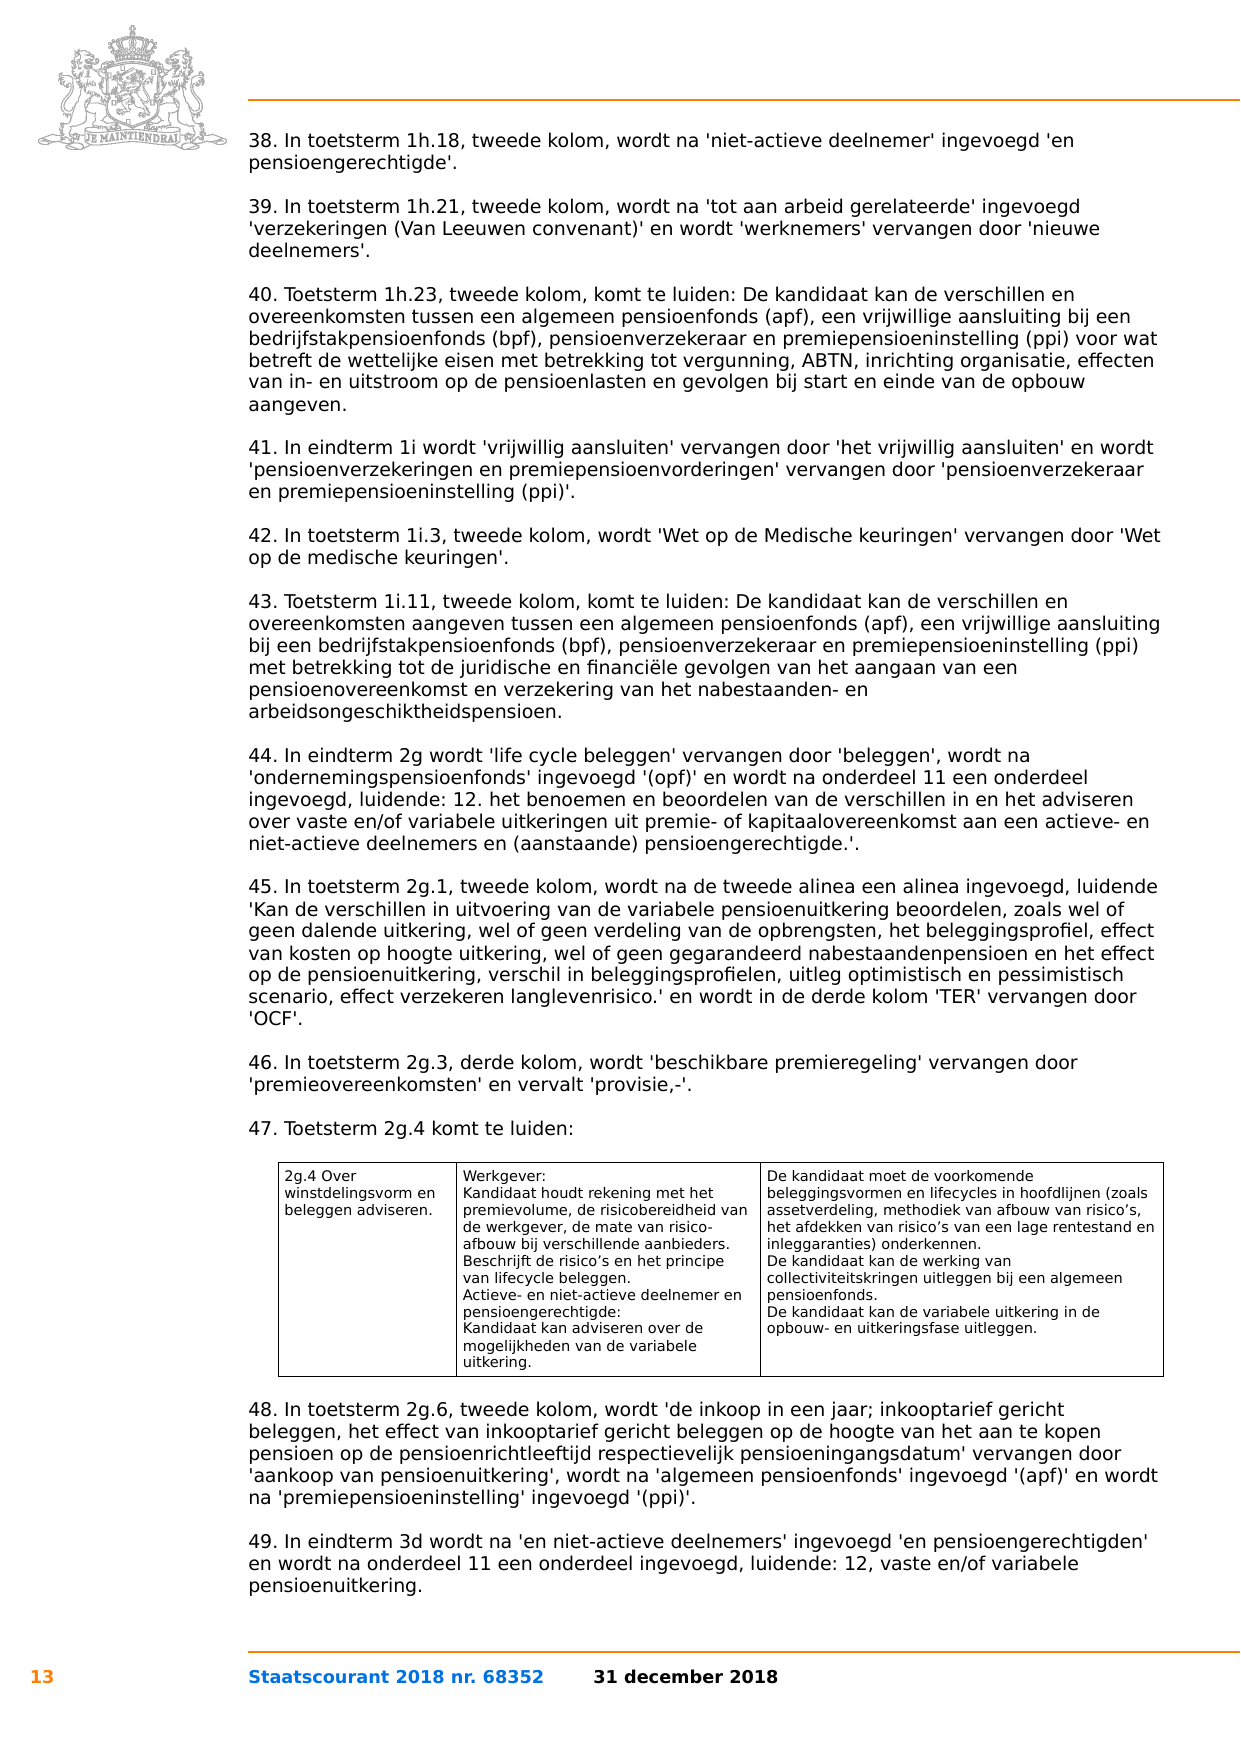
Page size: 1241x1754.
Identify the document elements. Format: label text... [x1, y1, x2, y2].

text 43. Toetsterm 1i.11, tweede kolom, komt te luiden: De kandidaat kan de verschillen en overeenkomsten aangeven tussen een algemeen pensioenfonds (apf), een vrijwillige aansluiting bij een bedrijfstakpensioenfonds (bpf), pensioenverzekeraar en premiepensioeninstelling (ppi) met betrekking tot de juridische en financiële gevolgen van het aangaan van een pensioenovereenkomst en verzekering van het nabestaanden- en arbeidsongeschiktheidspensioen. [248, 591, 1163, 723]
text 48. In toetsterm 2g.6, tweede kolom, wordt 'de inkoop in een jaar; inkooptarief gericht beleggen, het effect van inkooptarief gericht beleggen op de hoogte van het aan te kopen pensioen op de pensioenrichtleeftijd respectievelijk pensioeningangsdatum' vervangen door 'aankoop van pensioenuitkering', wordt na 'algemeen pensioenfonds' ingevoegd '(apf)' en wordt na 'premiepensioeninstelling' ingevoegd '(ppi)'. [248, 1399, 1163, 1509]
text 41. In eindterm 1i wordt 'vrijwillig aansluiten' vervangen door 'het vrijwillig aansluiten' en wordt 'pensioenverzekeringen en premiepensioenvorderingen' vervangen door 'pensioenverzekeraar en premiepensioeninstelling (ppi)'. [248, 437, 1163, 503]
text 39. In toetsterm 1h.21, tweede kolom, wordt na 'tot aan arbeid gerelateerde' ingevoegd 'verzekeringen (Van Leeuwen convenant)' en wordt 'werknemers' vervangen door 'nieuwe deelnemers'. [248, 196, 1163, 262]
table_header Werkgever: Kandidaat houdt rekening met het premievolume, de risicobereidheid van de werkgever, de mate van risico- afbouw bij verschillende aanbieders. Beschrijft de risico’s en het principe van lifecycle beleggen. Actieve- en niet-actieve deelnemer en pensioengerechtigde: Kandidaat kan adviseren over de mogelijkheden van de variabele uitkering. [457, 1163, 760, 1376]
text 42. In toetsterm 1i.3, tweede kolom, wordt 'Wet op de Medische keuringen' vervangen door 'Wet op de medische keuringen'. [248, 525, 1163, 569]
table_header De kandidaat moet de voorkomende beleggingsvormen en lifecycles in hoofdlijnen (zoals assetverdeling, methodiek van afbouw van risico’s, het afdekken van risico’s van een lage rentestand en inleggaranties) onderkennen. De kandidaat kan de werking van collectiviteitskringen uitleggen bij een algemeen pensioenfonds. De kandidaat kan de variabele uitkering in de opbouw- en uitkeringsfase uitleggen. [761, 1163, 1163, 1376]
text 47. Toetsterm 2g.4 komt te luiden: [248, 1118, 1163, 1140]
table_header 2g.4 Over winstdelingsvorm en beleggen adviseren. [279, 1163, 456, 1376]
text 38. In toetsterm 1h.18, tweede kolom, wordt na 'niet-actieve deelnemer' ingevoegd 'en pensioengerechtigde'. [248, 130, 1163, 174]
text 44. In eindterm 2g wordt 'life cycle beleggen' vervangen door 'beleggen', wordt na 'ondernemingspensioenfonds' ingevoegd '(opf)' en wordt na onderdeel 11 een onderdeel ingevoegd, luidende: 12. het benoemen en beoordelen van de verschillen in en het adviseren over vaste en/of variabele uitkeringen uit premie- of kapitaalovereenkomst aan een actieve- en niet-actieve deelnemers en (aanstaande) pensioengerechtigde.'. [248, 745, 1163, 854]
text 49. In eindterm 3d wordt na 'en niet-actieve deelnemers' ingevoegd 'en pensioengerechtigden' en wordt na onderdeel 11 een onderdeel ingevoegd, luidende: 12, vaste en/of variabele pensioenuitkering. [248, 1531, 1163, 1597]
text 46. In toetsterm 2g.3, derde kolom, wordt 'beschikbare premieregeling' vervangen door 'premieovereenkomsten' en vervalt 'provisie,-'. [248, 1052, 1163, 1096]
picture [38, 25, 227, 150]
text 40. Toetsterm 1h.23, tweede kolom, komt te luiden: De kandidaat kan de verschillen en overeenkomsten tussen een algemeen pensioenfonds (apf), een vrijwillige aansluiting bij een bedrijfstakpensioenfonds (bpf), pensioenverzekeraar en premiepensioeninstelling (ppi) voor wat betreft de wettelijke eisen met betrekking tot vergunning, ABTN, inrichting organisatie, effecten van in- en uitstroom op de pensioenlasten en gevolgen bij start en einde van de opbouw aangeven. [248, 283, 1163, 415]
text 45. In toetsterm 2g.1, tweede kolom, wordt na de tweede alinea een alinea ingevoegd, luidende 'Kan de verschillen in uitvoering van de variabele pensioenuitkering beoordelen, zoals wel of geen dalende uitkering, wel of geen verdeling van de opbrengsten, het beleggingsprofiel, effect van kosten op hoogte uitkering, wel of geen gegarandeerd nabestaandenpensioen en het effect op de pensioenuitkering, verschil in beleggingsprofielen, uitleg optimistisch en pessimistisch scenario, effect verzekeren langlevenrisico.' en wordt in de derde kolom 'TER' vervangen door 'OCF'. [248, 876, 1163, 1030]
